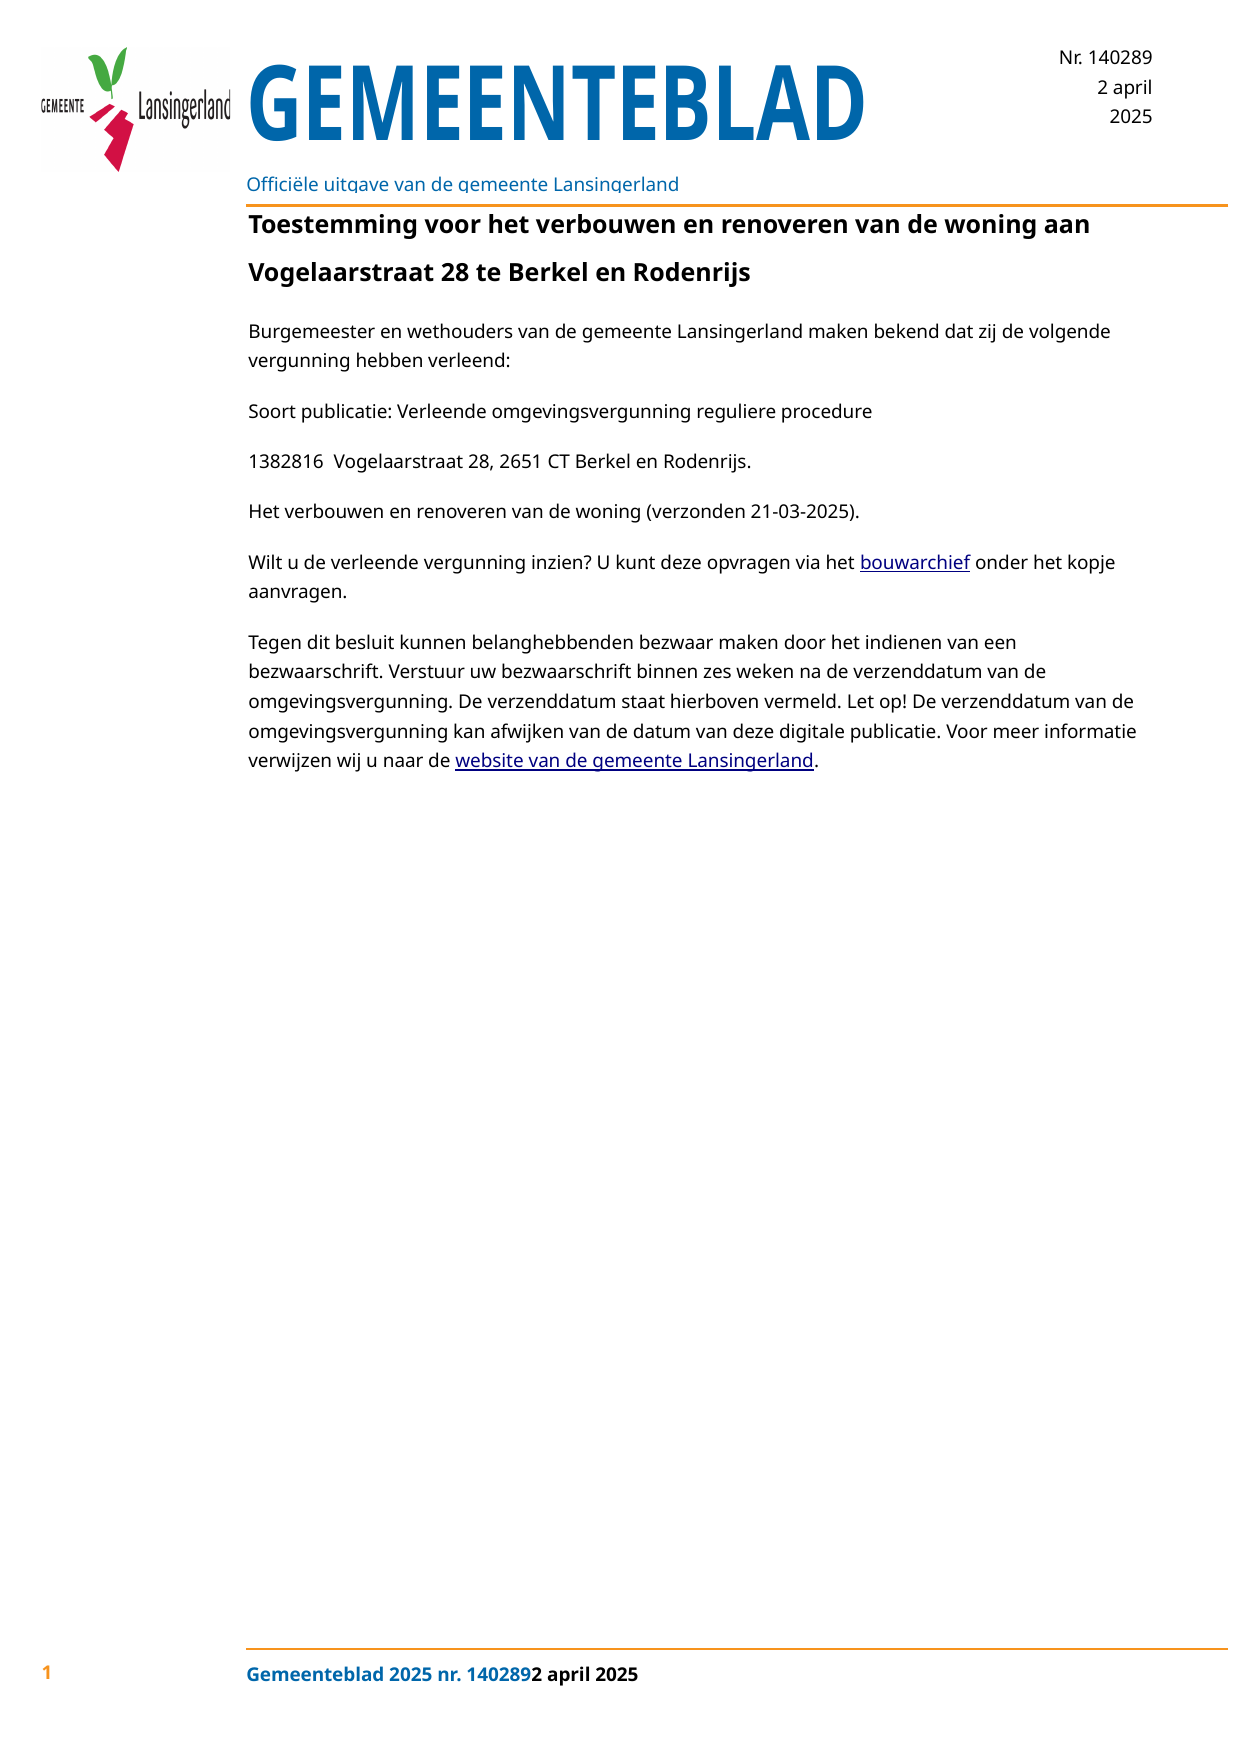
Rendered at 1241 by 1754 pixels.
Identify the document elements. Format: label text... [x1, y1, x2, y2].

text Tegen dit besluit kunnen belanghebbenden bezwaar maken door het indienen van een bezwaarschrift. Verstuur uw bezwaarschrift binnen zes weken na de verzenddatum van de omgevingsvergunning. De verzenddatum staat hierboven vermeld. Let op! De verzenddatum van de omgevingsvergunning kan afwijken van de datum van deze digitale publicatie. Voor meer informatie verwijzen wij u naar de website van de gemeente Lansingerland. [248, 629, 1152, 773]
text Burgemeester en wethouders van de gemeente Lansingerland maken bekend dat zij de volgende vergunning hebben verleend: [248, 318, 1152, 373]
picture [41, 47, 231, 172]
text Het verbouwen en renoveren van de woning (verzonden 21-03-2025). [248, 499, 1152, 524]
text 1382816 Vogelaarstraat 28, 2651 CT Berkel en Rodenrijs. [248, 448, 1152, 474]
text Wilt u de verleende vergunning inzien? U kunt deze opvragen via het bouwarchief onder het kopje aanvragen. [248, 549, 1152, 604]
text Soort publicatie: Verleende omgevingsvergunning reguliere procedure [248, 398, 1152, 424]
text Toestemming voor het verbouwen en renoveren van de woning aan Vogelaarstraat 28 te Berkel en Rodenrijs [248, 207, 1152, 288]
